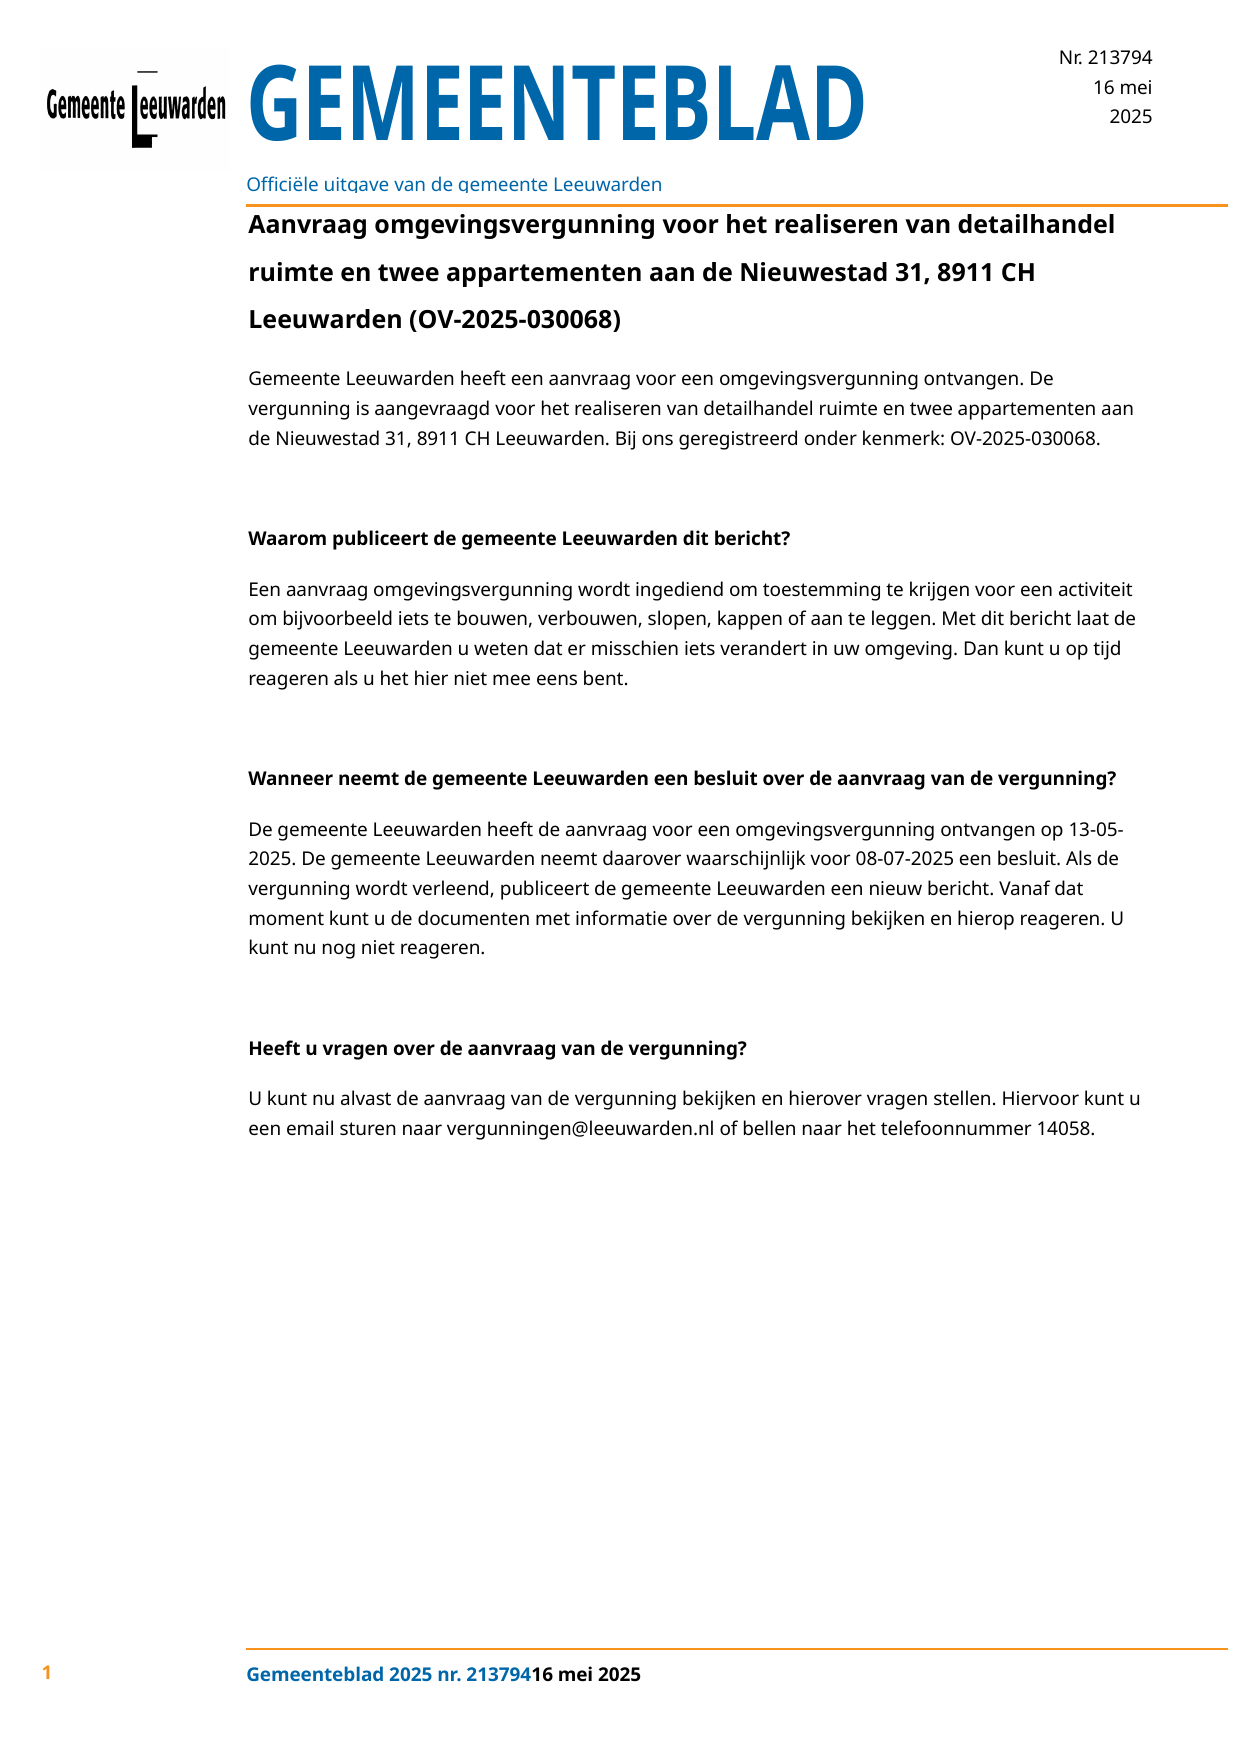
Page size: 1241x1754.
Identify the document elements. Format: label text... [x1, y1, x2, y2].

text Waarom publiceert de gemeente Leeuwarden dit bericht? [248, 526, 1152, 551]
text Wanneer neemt de gemeente Leeuwarden een besluit over de aanvraag van de vergunning? [248, 766, 1152, 791]
text U kunt nu alvast de aanvraag van de vergunning bekijken en hierover vragen stellen. Hiervoor kunt u een email sturen naar vergunningen@leeuwarden.nl of bellen naar het telefoonnummer 14058. [248, 1086, 1152, 1141]
text Aanvraag omgevingsvergunning voor het realiseren van detailhandel ruimte en twee appartementen aan de Nieuwestad 31, 8911 CH Leeuwarden (OV-2025-030068) [248, 207, 1152, 336]
text Een aanvraag omgevingsvergunning wordt ingediend om toestemming te krijgen voor een activiteit om bijvoorbeeld iets te bouwen, verbouwen, slopen, kappen of aan te leggen. Met dit bericht laat de gemeente Leeuwarden u weten dat er misschien iets verandert in uw omgeving. Dan kunt u op tijd reageren als u het hier niet mee eens bent. [248, 576, 1152, 690]
text Gemeente Leeuwarden heeft een aanvraag voor een omgevingsvergunning ontvangen. De vergunning is aangevraagd voor het realiseren van detailhandel ruimte en twee appartementen aan de Nieuwestad 31, 8911 CH Leeuwarden. Bij ons geregistreerd onder kenmerk: OV-2025-030068. [248, 366, 1152, 450]
picture [41, 47, 231, 172]
text De gemeente Leeuwarden heeft de aanvraag voor een omgevingsvergunning ontvangen op 13-05-2025. De gemeente Leeuwarden neemt daarover waarschijnlijk voor 08-07-2025 een besluit. Als de vergunning wordt verleend, publiceert de gemeente Leeuwarden een nieuw bericht. Vanaf dat moment kunt u de documenten met informatie over de vergunning bekijken en hierop reageren. U kunt nu nog niet reageren. [248, 816, 1152, 960]
text Heeft u vragen over de aanvraag van de vergunning? [248, 1035, 1152, 1061]
